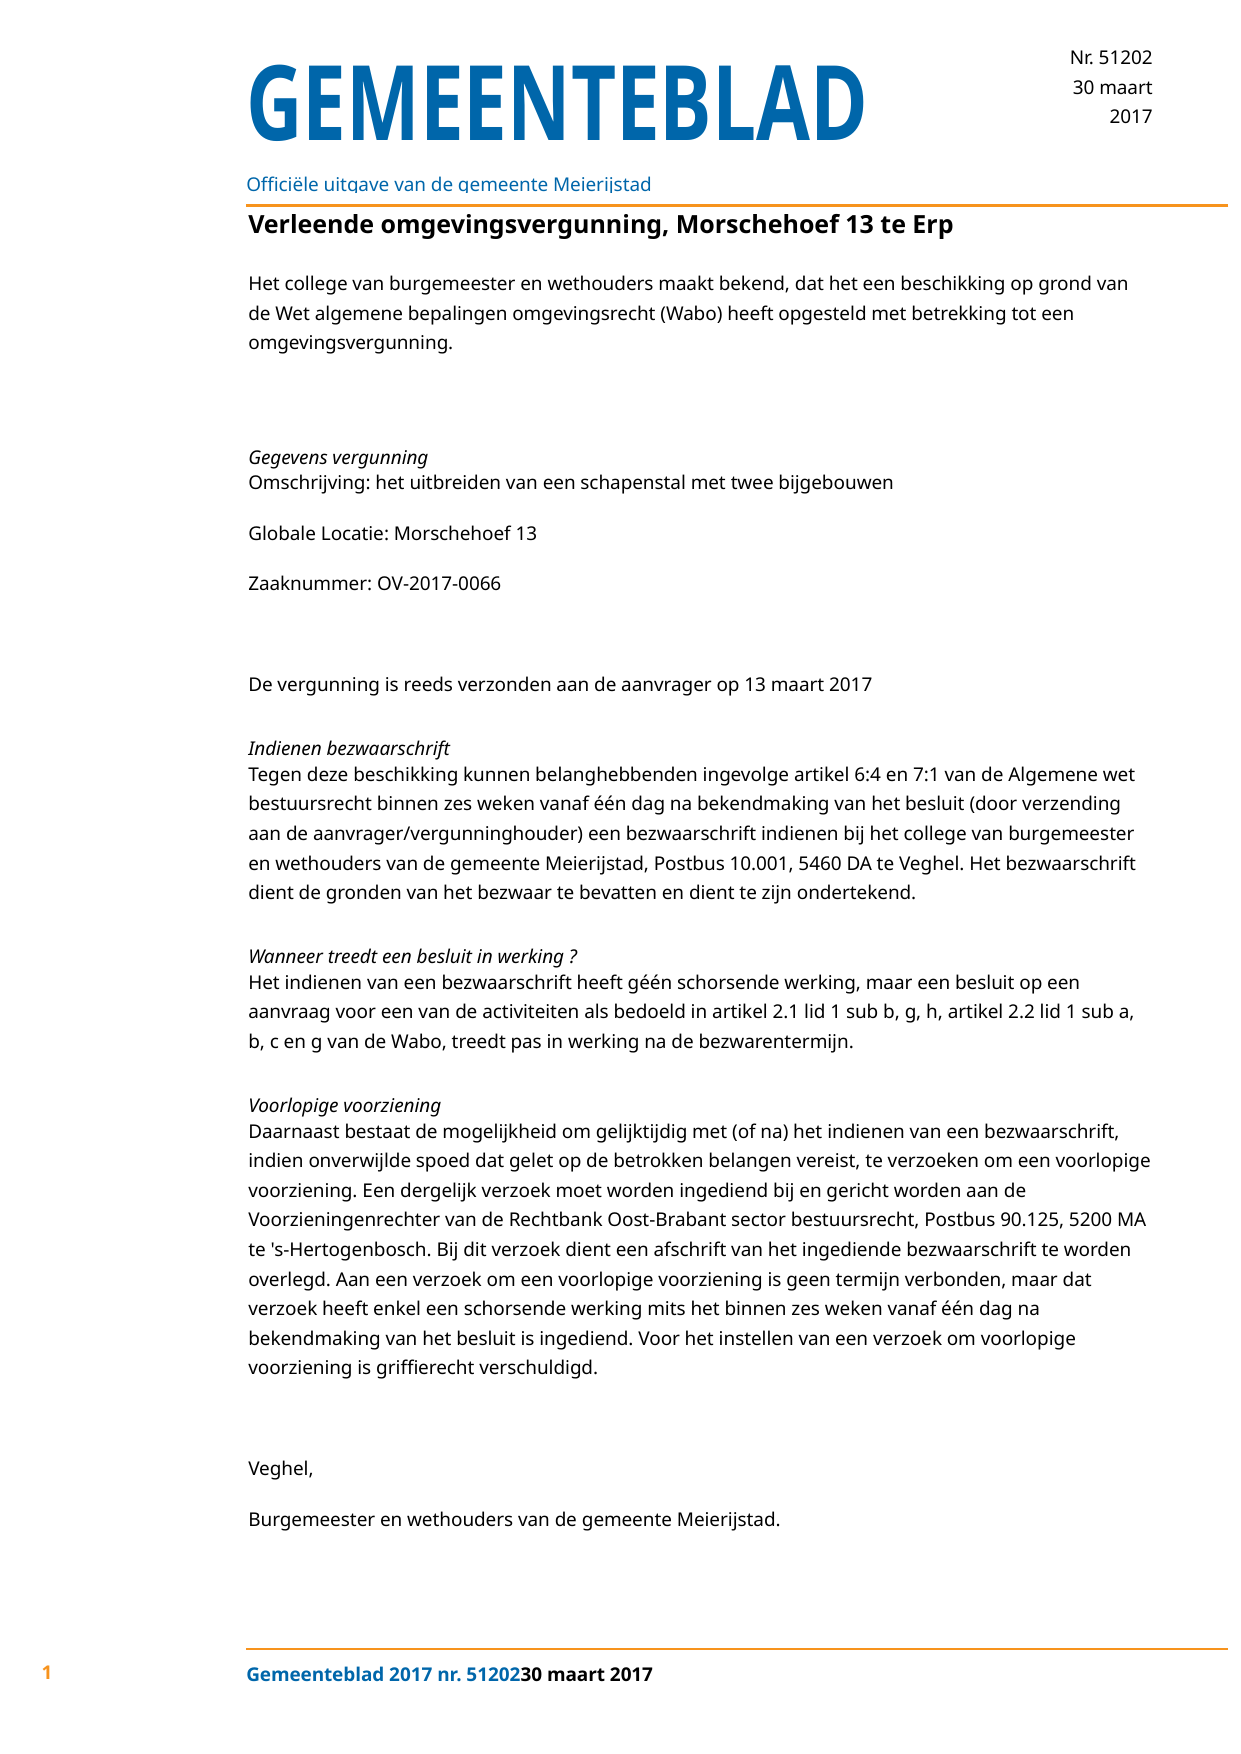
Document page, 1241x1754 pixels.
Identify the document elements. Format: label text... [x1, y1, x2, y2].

text Indienen bezwaarschrift [248, 735, 1152, 761]
text Daarnaast bestaat de mogelijkheid om gelijktijdig met (of na) het indienen van een bezwaarschrift, indien onverwijlde spoed dat gelet op de betrokken belangen vereist, te verzoeken om een voorlopige voorziening. Een dergelijk verzoek moet worden ingediend bij en gericht worden aan de Voorzieningenrechter van de Rechtbank Oost-Brabant sector bestuursrecht, Postbus 90.125, 5200 MA te 's-Hertogenbosch. Bij dit verzoek dient een afschrift van het ingediende bezwaarschrift te worden overlegd. Aan een verzoek om een voorlopige voorziening is geen termijn verbonden, maar dat verzoek heeft enkel een schorsende werking mits het binnen zes weken vanaf één dag na bekendmaking van het besluit is ingediend. Voor het instellen van een verzoek om voorlopige voorziening is griffierecht verschuldigd. [248, 1118, 1152, 1380]
text Globale Locatie: Morschehoef 13 [248, 520, 1152, 546]
text Zaaknummer: OV-2017-0066 [248, 570, 1152, 596]
text Veghel, [248, 1455, 1152, 1481]
text Omschrijving: het uitbreiden van een schapenstal met twee bijgebouwen [248, 469, 1152, 495]
text Gegevens vergunning [248, 444, 1152, 469]
text Burgemeester en wethouders van de gemeente Meierijstad. [248, 1506, 1152, 1531]
text Het college van burgemeester en wethouders maakt bekend, dat het een beschikking op grond van de Wet algemene bepalingen omgevingsrecht (Wabo) heeft opgesteld met betrekking tot een omgevingsvergunning. [248, 270, 1152, 355]
text Tegen deze beschikking kunnen belanghebbenden ingevolge artikel 6:4 en 7:1 van de Algemene wet bestuursrecht binnen zes weken vanaf één dag na bekendmaking van het besluit (door verzending aan de aanvrager/vergunninghouder) een bezwaarschrift indienen bij het college van burgemeester en wethouders van de gemeente Meierijstad, Postbus 10.001, 5460 DA te Veghel. Het bezwaarschrift dient de gronden van het bezwaar te bevatten en dient te zijn ondertekend. [248, 761, 1152, 905]
picture [41, 47, 231, 172]
text Verleende omgevingsvergunning, Morschehoef 13 te Erp [248, 207, 1152, 241]
text Het indienen van een bezwaarschrift heeft géén schorsende werking, maar een besluit op een aanvraag voor een van de activiteiten als bedoeld in artikel 2.1 lid 1 sub b, g, h, artikel 2.2 lid 1 sub a, b, c en g van de Wabo, treedt pas in werking na de bezwarentermijn. [248, 969, 1152, 1054]
text De vergunning is reeds verzonden aan de aanvrager op 13 maart 2017 [248, 671, 1152, 697]
text Voorlopige voorziening [248, 1092, 1152, 1118]
text Wanneer treedt een besluit in werking ? [248, 943, 1152, 969]
